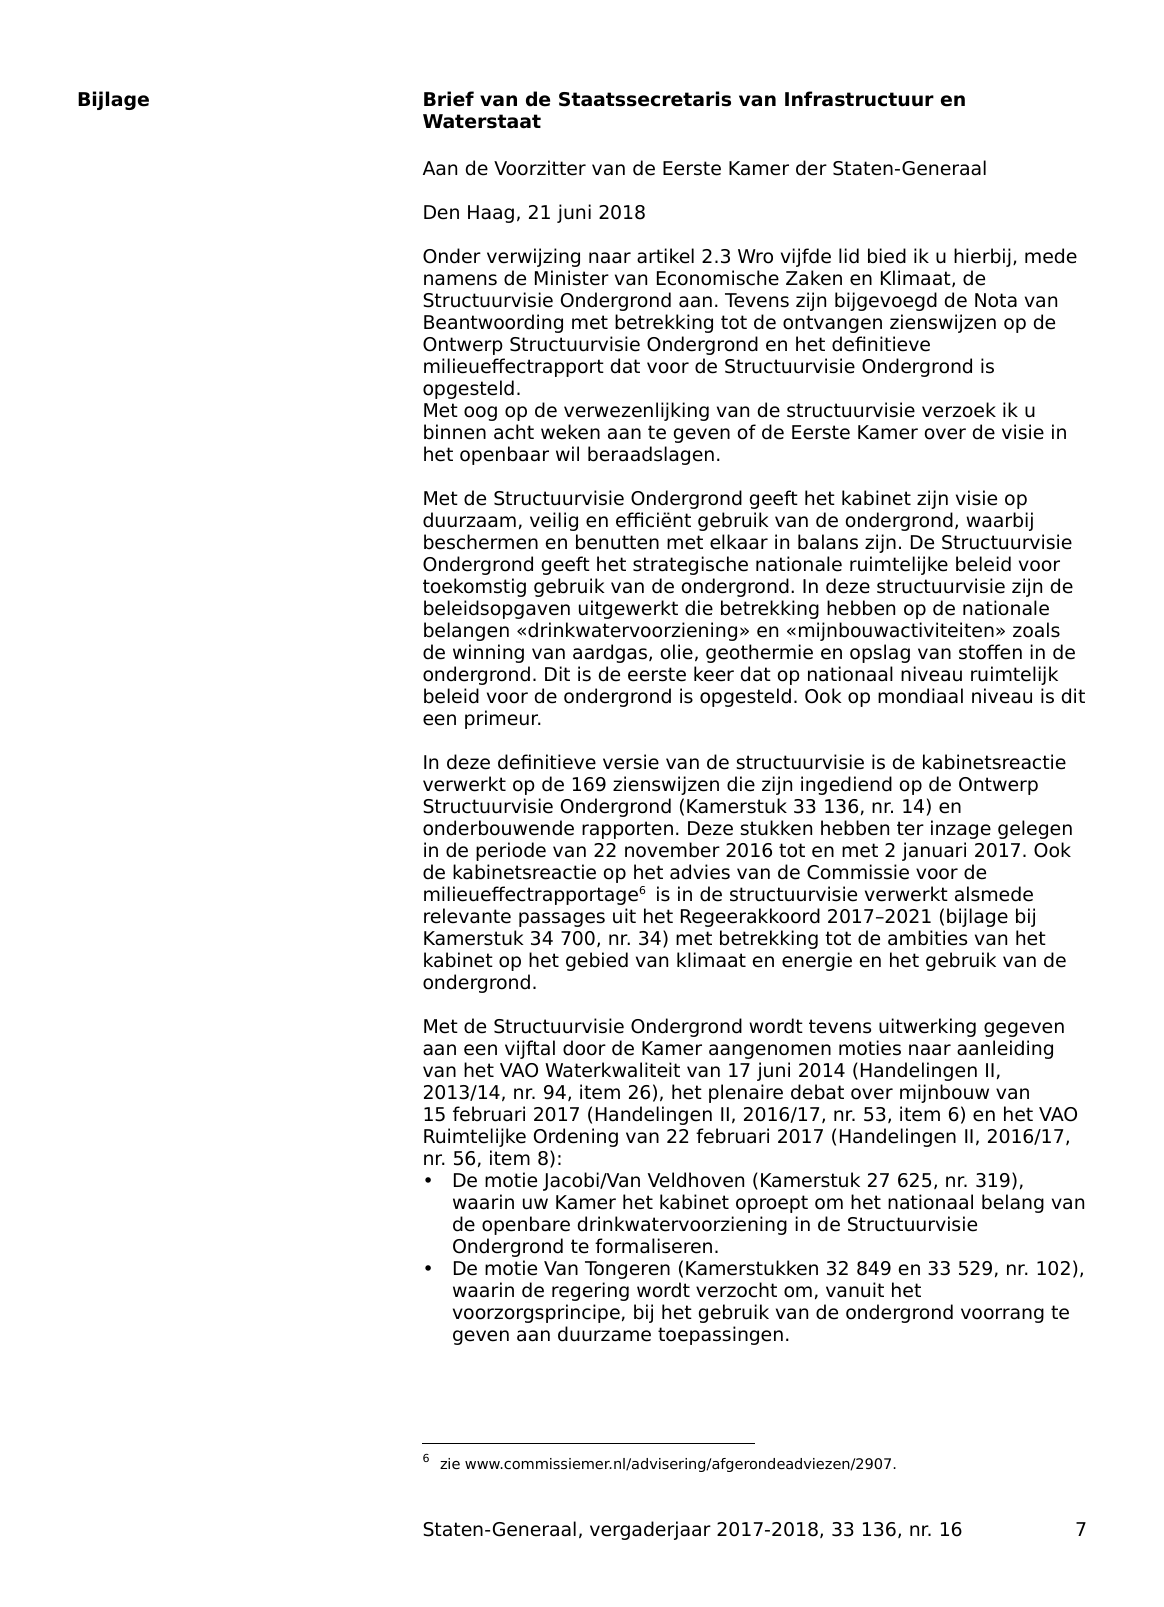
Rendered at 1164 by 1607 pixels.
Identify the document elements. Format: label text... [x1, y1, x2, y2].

subtitle Bijlage Brief van de Staatssecretaris van Infrastructuur en Waterstaat [77, 89, 1087, 133]
text Den Haag, 21 juni 2018 [422, 202, 1087, 224]
text Aan de Voorzitter van de Eerste Kamer der Staten-Generaal [422, 158, 1087, 180]
text Onder verwijzing naar artikel 2.3 Wro vijfde lid bied ik u hierbij, mede namens de Minister van Economische Zaken en Klimaat, de Structuurvisie Ondergrond aan. Tevens zijn bijgevoegd de Nota van Beantwoording met betrekking tot de ontvangen zienswijzen op de Ontwerp Structuurvisie Ondergrond en het definitieve milieueffectrapport dat voor de Structuurvisie Ondergrond is opgesteld. [422, 246, 1087, 400]
text Met de Structuurvisie Ondergrond geeft het kabinet zijn visie op duurzaam, veilig en efficiënt gebruik van de ondergrond, waarbij beschermen en benutten met elkaar in balans zijn. De Structuurvisie Ondergrond geeft het strategische nationale ruimtelijke beleid voor toekomstig gebruik van de ondergrond. In deze structuurvisie zijn de beleidsopgaven uitgewerkt die betrekking hebben op de nationale belangen «drinkwatervoorziening» en «mijnbouwactiviteiten» zoals de winning van aardgas, olie, geothermie en opslag van stoffen in de ondergrond. Dit is de eerste keer dat op nationaal niveau ruimtelijk beleid voor de ondergrond is opgesteld. Ook op mondiaal niveau is dit een primeur. [422, 488, 1087, 730]
text In deze definitieve versie van de structuurvisie is de kabinetsreactie verwerkt op de 169 zienswijzen die zijn ingediend op de Ontwerp Structuurvisie Ondergrond (Kamerstuk 33 136, nr. 14) en onderbouwende rapporten. Deze stukken hebben ter inzage gelegen in de periode van 22 november 2016 tot en met 2 januari 2017. Ook de kabinetsreactie op het advies van de Commissie voor de milieueffectrapportage is in de structuurvisie verwerkt alsmede relevante passages uit het Regeerakkoord 2017–2021 (bijlage bij Kamerstuk 34 700, nr. 34) met betrekking tot de ambities van het kabinet op het gebied van klimaat en energie en het gebruik van de ondergrond. [422, 752, 1087, 994]
text • De motie Jacobi/Van Veldhoven (Kamerstuk 27 625, nr. 319), waarin uw Kamer het kabinet oproept om het nationaal belang van de openbare drinkwatervoorziening in de Structuurvisie Ondergrond te formaliseren. [422, 1170, 1087, 1258]
text • De motie Van Tongeren (Kamerstukken 32 849 en 33 529, nr. 102), waarin de regering wordt verzocht om, vanuit het voorzorgsprincipe, bij het gebruik van de ondergrond voorrang te geven aan duurzame toepassingen. [422, 1258, 1087, 1346]
text Met de Structuurvisie Ondergrond wordt tevens uitwerking gegeven aan een vijftal door de Kamer aangenomen moties naar aanleiding van het VAO Waterkwaliteit van 17 juni 2014 (Handelingen II, 2013/14, nr. 94, item 26), het plenaire debat over mijnbouw van 15 februari 2017 (Handelingen II, 2016/17, nr. 53, item 6) en het VAO Ruimtelijke Ordening van 22 februari 2017 (Handelingen II, 2016/17, nr. 56, item 8): [422, 1016, 1087, 1170]
text zie www.commissiemer.nl/advisering/afgerondeadviezen/2907. [422, 1452, 1087, 1474]
text Met oog op de verwezenlijking van de structuurvisie verzoek ik u binnen acht weken aan te geven of de Eerste Kamer over de visie in het openbaar wil beraadslagen. [422, 400, 1087, 466]
